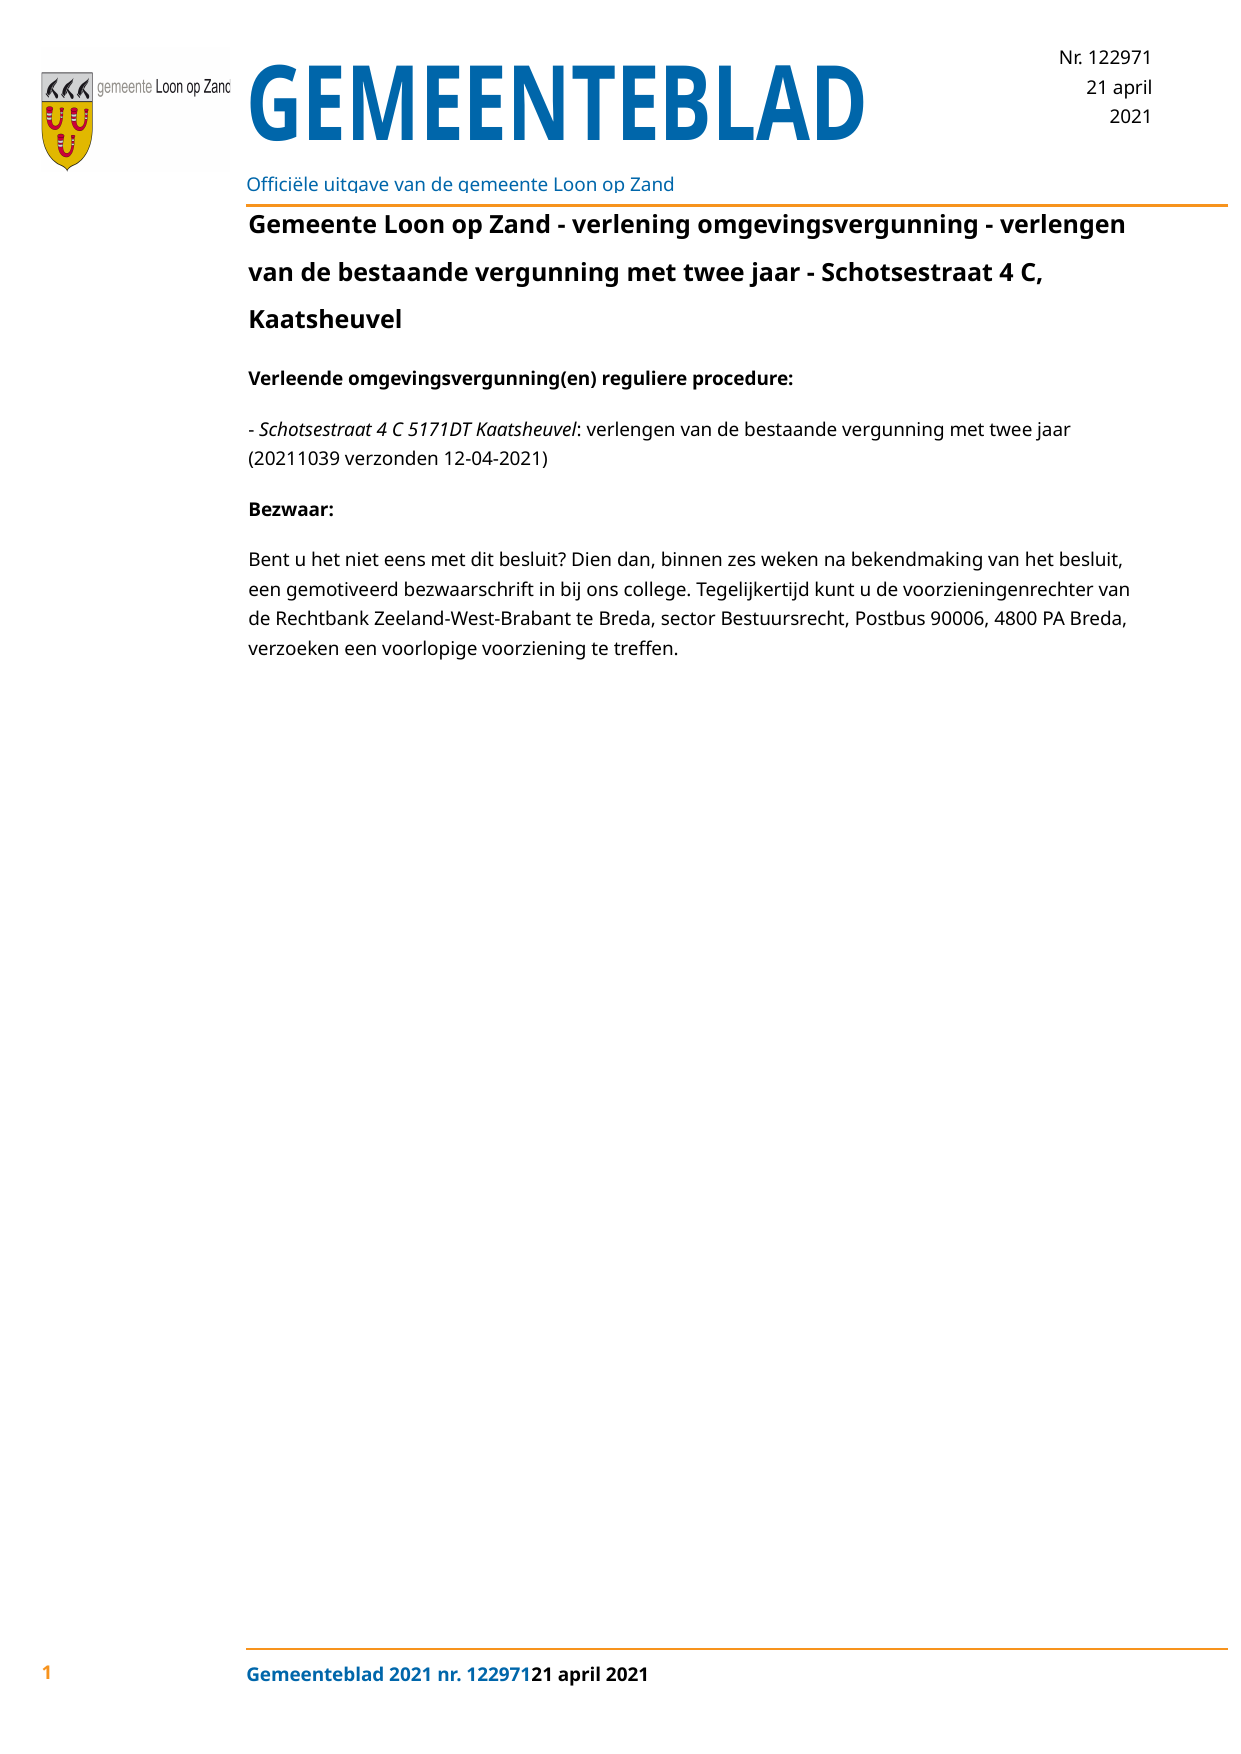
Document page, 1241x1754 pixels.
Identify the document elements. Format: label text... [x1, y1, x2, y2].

text - Schotsestraat 4 C 5171DT Kaatsheuvel: verlengen van de bestaande vergunning met twee jaar (20211039 verzonden 12-04-2021) [248, 416, 1152, 471]
text Verleende omgevingsvergunning(en) reguliere procedure: [248, 366, 1152, 391]
text Bezwaar: [248, 496, 1152, 522]
text Gemeente Loon op Zand - verlening omgevingsvergunning - verlengen van de bestaande vergunning met twee jaar - Schotsestraat 4 C, Kaatsheuvel [248, 207, 1152, 336]
picture [41, 47, 231, 172]
text Bent u het niet eens met dit besluit? Dien dan, binnen zes weken na bekendmaking van het besluit, een gemotiveerd bezwaarschrift in bij ons college. Tegelijkertijd kunt u de voorzieningenrechter van de Rechtbank Zeeland-West-Brabant te Breda, sector Bestuursrecht, Postbus 90006, 4800 PA Breda, verzoeken een voorlopige voorziening te treffen. [248, 546, 1152, 661]
